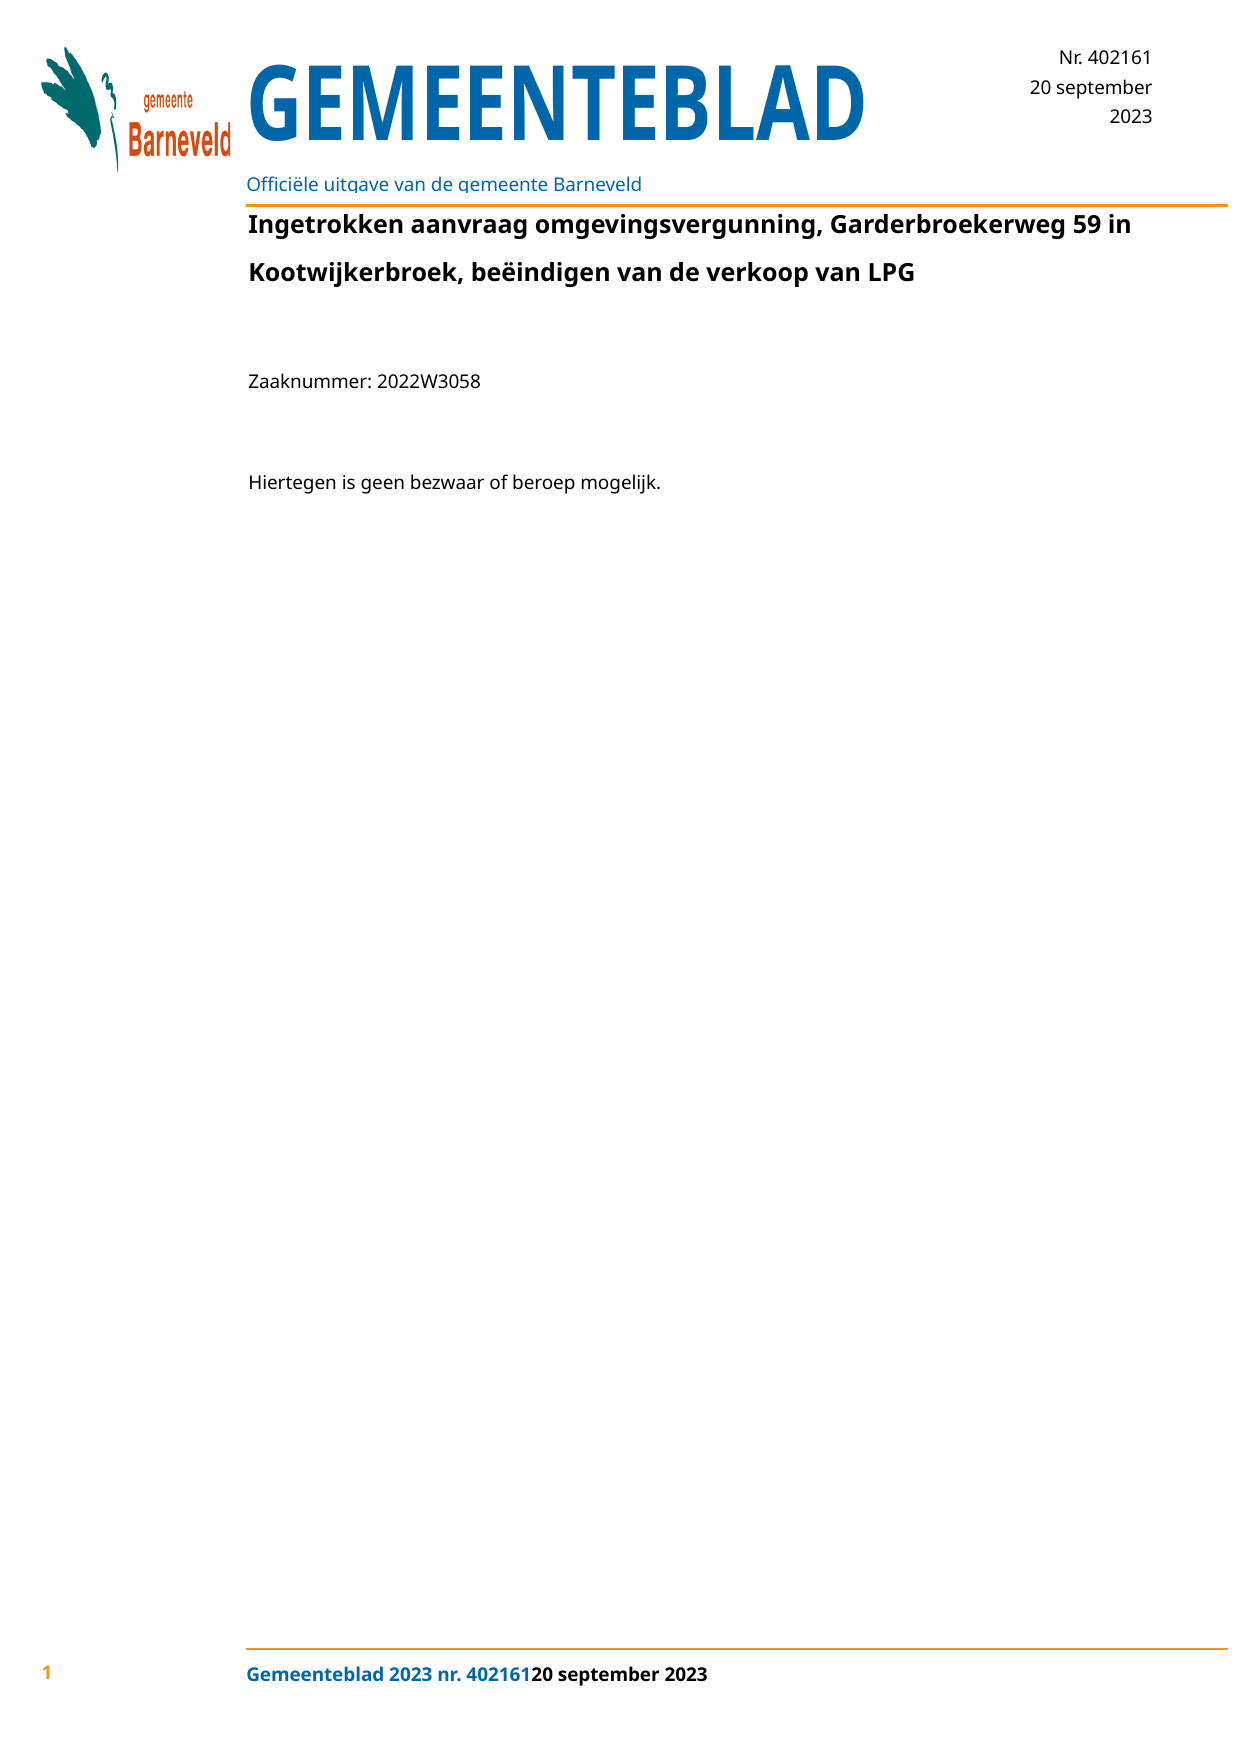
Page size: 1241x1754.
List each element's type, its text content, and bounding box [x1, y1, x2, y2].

text Ingetrokken aanvraag omgevingsvergunning, Garderbroekerweg 59 in Kootwijkerbroek, beëindigen van de verkoop van LPG [248, 207, 1152, 288]
picture [41, 47, 231, 172]
text Hiertegen is geen bezwaar of beroep mogelijk. [248, 469, 1152, 495]
text Zaaknummer: 2022W3058 [248, 368, 1152, 394]
